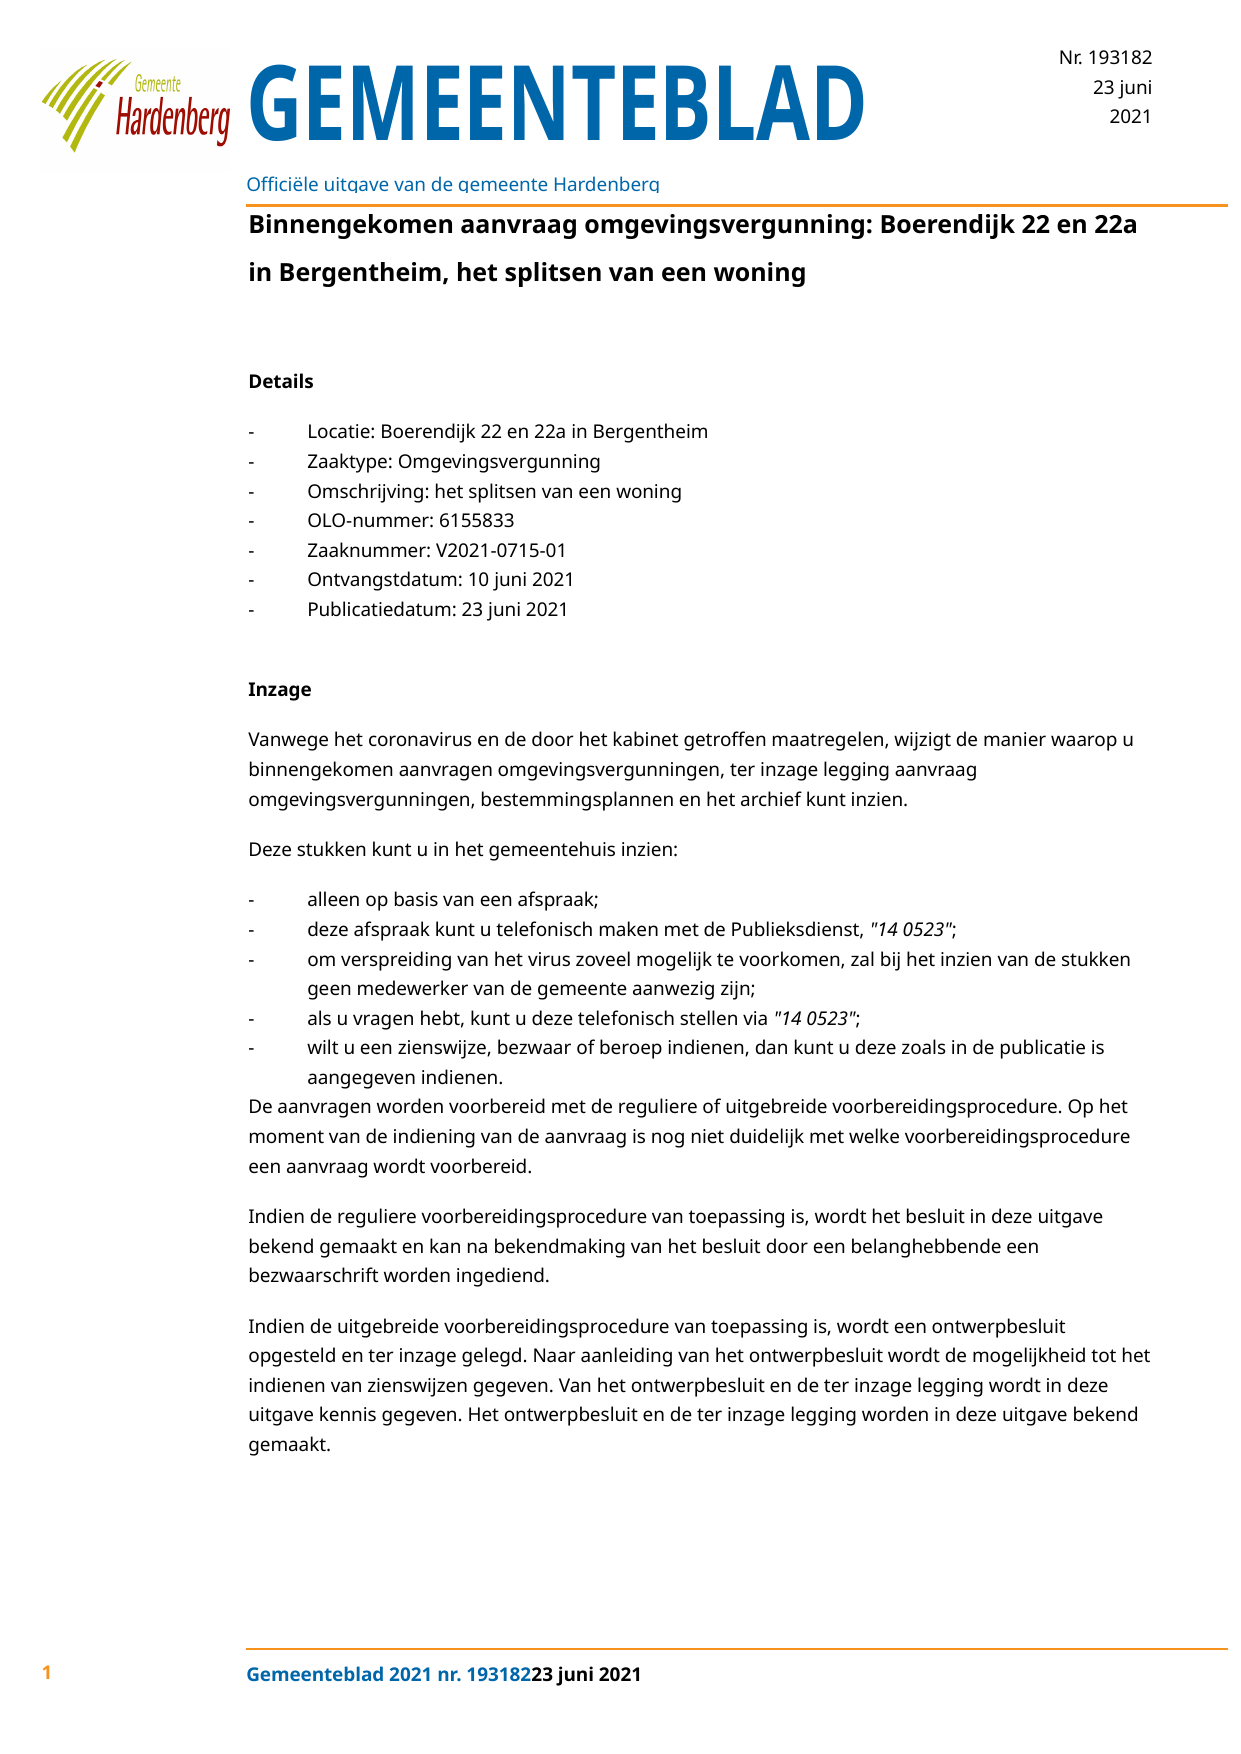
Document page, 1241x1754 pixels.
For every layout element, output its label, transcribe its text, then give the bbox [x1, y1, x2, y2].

list Zaaknummer: V2021-0715-01 [248, 537, 1152, 563]
text Binnengekomen aanvraag omgevingsvergunning: Boerendijk 22 en 22a in Bergentheim, het splitsen van een woning [248, 207, 1152, 288]
text Indien de uitgebreide voorbereidingsprocedure van toepassing is, wordt een ontwerpbesluit opgesteld en ter inzage gelegd. Naar aanleiding van het ontwerpbesluit wordt de mogelijkheid tot het indienen van zienswijzen gegeven. Van het ontwerpbesluit en de ter inzage legging wordt in deze uitgave kennis gegeven. Het ontwerpbesluit en de ter inzage legging worden in deze uitgave bekend gemaakt. [248, 1313, 1152, 1457]
text Inzage [248, 676, 1152, 702]
text Indien de reguliere voorbereidingsprocedure van toepassing is, wordt het besluit in deze uitgave bekend gemaakt en kan na bekendmaking van het besluit door een belanghebbende een bezwaarschrift worden ingediend. [248, 1203, 1152, 1288]
list deze afspraak kunt u telefonisch maken met de Publieksdienst, "14 0523"; [248, 916, 1152, 942]
list Publicatiedatum: 23 juni 2021 [248, 596, 1152, 622]
list OLO-nummer: 6155833 [248, 507, 1152, 533]
list als u vragen hebt, kunt u deze telefonisch stellen via "14 0523"; [248, 1005, 1152, 1031]
text Vanwege het coronavirus en de door het kabinet getroffen maatregelen, wijzigt de manier waarop u binnengekomen aanvragen omgevingsvergunningen, ter inzage legging aanvraag omgevingsvergunningen, bestemmingsplannen en het archief kunt inzien. [248, 727, 1152, 812]
list Zaaktype: Omgevingsvergunning [248, 448, 1152, 474]
list om verspreiding van het virus zoveel mogelijk te voorkomen, zal bij het inzien van de stukken geen medewerker van de gemeente aanwezig zijn; [248, 946, 1152, 1001]
list Omschrijving: het splitsen van een woning [248, 478, 1152, 504]
text Details [248, 368, 1152, 394]
list wilt u een zienswijze, bezwaar of beroep indienen, dan kunt u deze zoals in de publicatie is aangegeven indienen. [248, 1034, 1152, 1090]
text Deze stukken kunt u in het gemeentehuis inzien: [248, 836, 1152, 862]
list alleen op basis van een afspraak; [248, 887, 1152, 912]
list Locatie: Boerendijk 22 en 22a in Bergentheim [248, 419, 1152, 444]
picture [41, 47, 231, 172]
text De aanvragen worden voorbereid met de reguliere of uitgebreide voorbereidingsprocedure. Op het moment van de indiening van de aanvraag is nog niet duidelijk met welke voorbereidingsprocedure een aanvraag wordt voorbereid. [248, 1094, 1152, 1179]
list Ontvangstdatum: 10 juni 2021 [248, 567, 1152, 592]
